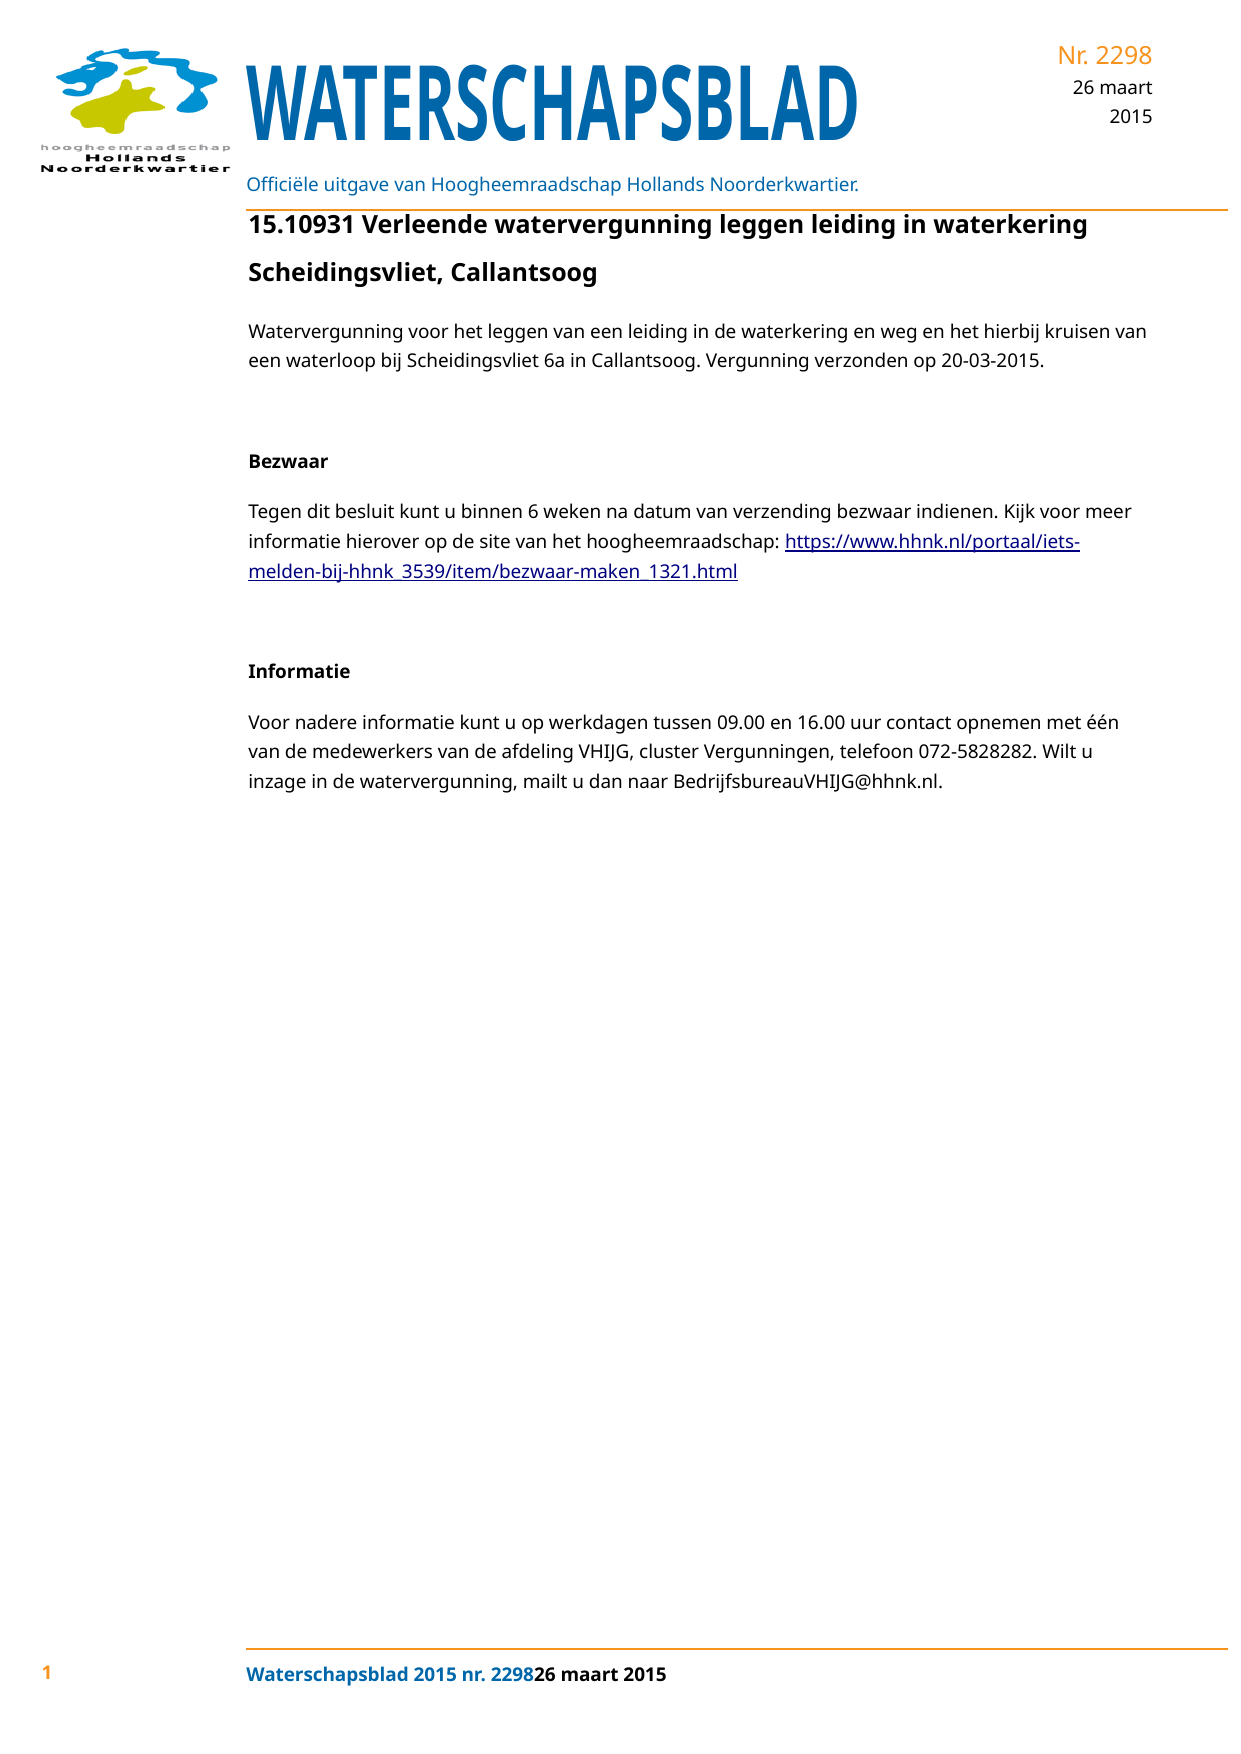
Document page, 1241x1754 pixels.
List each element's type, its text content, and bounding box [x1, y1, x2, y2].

text Voor nadere informatie kunt u op werkdagen tussen 09.00 en 16.00 uur contact opnemen met één van de medewerkers van de afdeling VHIJG, cluster Vergunningen, telefoon 072-5828282. Wilt u inzage in de watervergunning, mailt u dan naar BedrijfsbureauVHIJG@hhnk.nl. [248, 709, 1152, 794]
picture [41, 47, 231, 172]
text Informatie [248, 659, 1152, 684]
text Watervergunning voor het leggen van een leiding in de waterkering en weg en het hierbij kruisen van een waterloop bij Scheidingsvliet 6a in Callantsoog. Vergunning verzonden op 20-03-2015. [248, 318, 1152, 373]
text 15.10931 Verleende watervergunning leggen leiding in waterkering Scheidingsvliet, Callantsoog [248, 211, 1152, 288]
text Bezwaar [248, 448, 1152, 474]
text Tegen dit besluit kunt u binnen 6 weken na datum van verzending bezwaar indienen. Kijk voor meer informatie hierover op de site van het hoogheemraadschap: https://www.hhnk.nl/portaal/iets-melden-bij-hhnk_3539/item/bezwaar-maken_1321.html [248, 499, 1152, 584]
